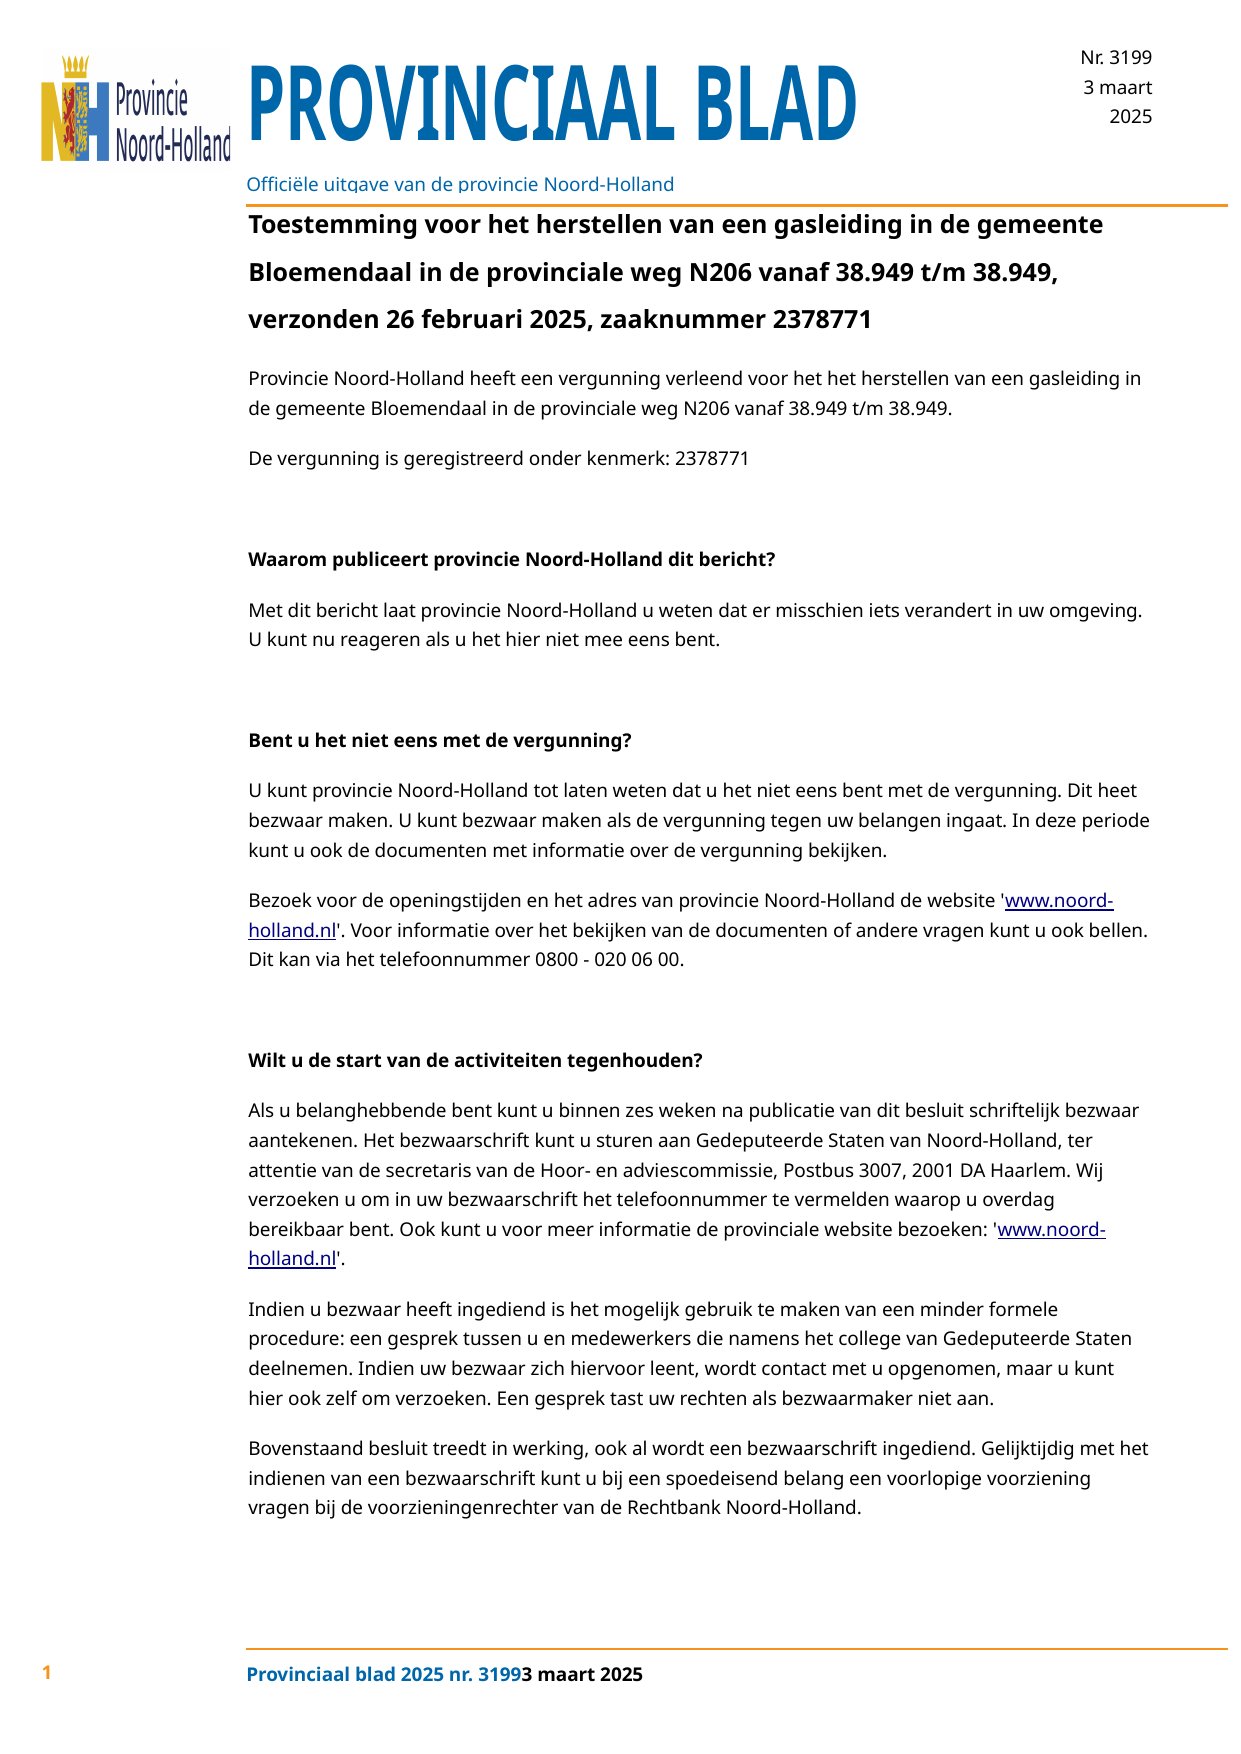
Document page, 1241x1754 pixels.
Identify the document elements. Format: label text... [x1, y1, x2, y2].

text Indien u bezwaar heeft ingediend is het mogelijk gebruik te maken van een minder formele procedure: een gesprek tussen u en medewerkers die namens het college van Gedeputeerde Staten deelnemen. Indien uw bezwaar zich hiervoor leent, wordt contact met u opgenomen, maar u kunt hier ook zelf om verzoeken. Een gesprek tast uw rechten als bezwaarmaker niet aan. [248, 1296, 1152, 1410]
text Bent u het niet eens met de vergunning? [248, 727, 1152, 753]
text De vergunning is geregistreerd onder kenmerk: 2378771 [248, 446, 1152, 471]
text Bovenstaand besluit treedt in werking, ook al wordt een bezwaarschrift ingediend. Gelijktijdig met het indienen van een bezwaarschrift kunt u bij een spoedeisend belang een voorlopige voorziening vragen bij de voorzieningenrechter van de Rechtbank Noord-Holland. [248, 1435, 1152, 1520]
picture [41, 47, 231, 172]
text U kunt provincie Noord-Holland tot laten weten dat u het niet eens bent met de vergunning. Dit heet bezwaar maken. U kunt bezwaar maken als de vergunning tegen uw belangen ingaat. In deze periode kunt u ook de documenten met informatie over de vergunning bekijken. [248, 778, 1152, 862]
text Toestemming voor het herstellen van een gasleiding in de gemeente Bloemendaal in de provinciale weg N206 vanaf 38.949 t/m 38.949, verzonden 26 februari 2025, zaaknummer 2378771 [248, 207, 1152, 336]
text Provincie Noord-Holland heeft een vergunning verleend voor het het herstellen van een gasleiding in de gemeente Bloemendaal in de provinciale weg N206 vanaf 38.949 t/m 38.949. [248, 366, 1152, 421]
text Als u belanghebbende bent kunt u binnen zes weken na publicatie van dit besluit schriftelijk bezwaar aantekenen. Het bezwaarschrift kunt u sturen aan Gedeputeerde Staten van Noord-Holland, ter attentie van de secretaris van de Hoor- en adviescommissie, Postbus 3007, 2001 DA Haarlem. Wij verzoeken u om in uw bezwaarschrift het telefoonnummer te vermelden waarop u overdag bereikbaar bent. Ook kunt u voor meer informatie de provinciale website bezoeken: 'www.noord-holland.nl'. [248, 1098, 1152, 1271]
text Waarom publiceert provincie Noord-Holland dit bericht? [248, 546, 1152, 572]
text Wilt u de start van de activiteiten tegenhouden? [248, 1047, 1152, 1073]
text Met dit bericht laat provincie Noord-Holland u weten dat er misschien iets verandert in uw omgeving. U kunt nu reageren als u het hier niet mee eens bent. [248, 597, 1152, 652]
text Bezoek voor de openingstijden en het adres van provincie Noord-Holland de website 'www.noord-holland.nl'. Voor informatie over het bekijken van de documenten of andere vragen kunt u ook bellen. Dit kan via het telefoonnummer 0800 - 020 06 00. [248, 887, 1152, 972]
